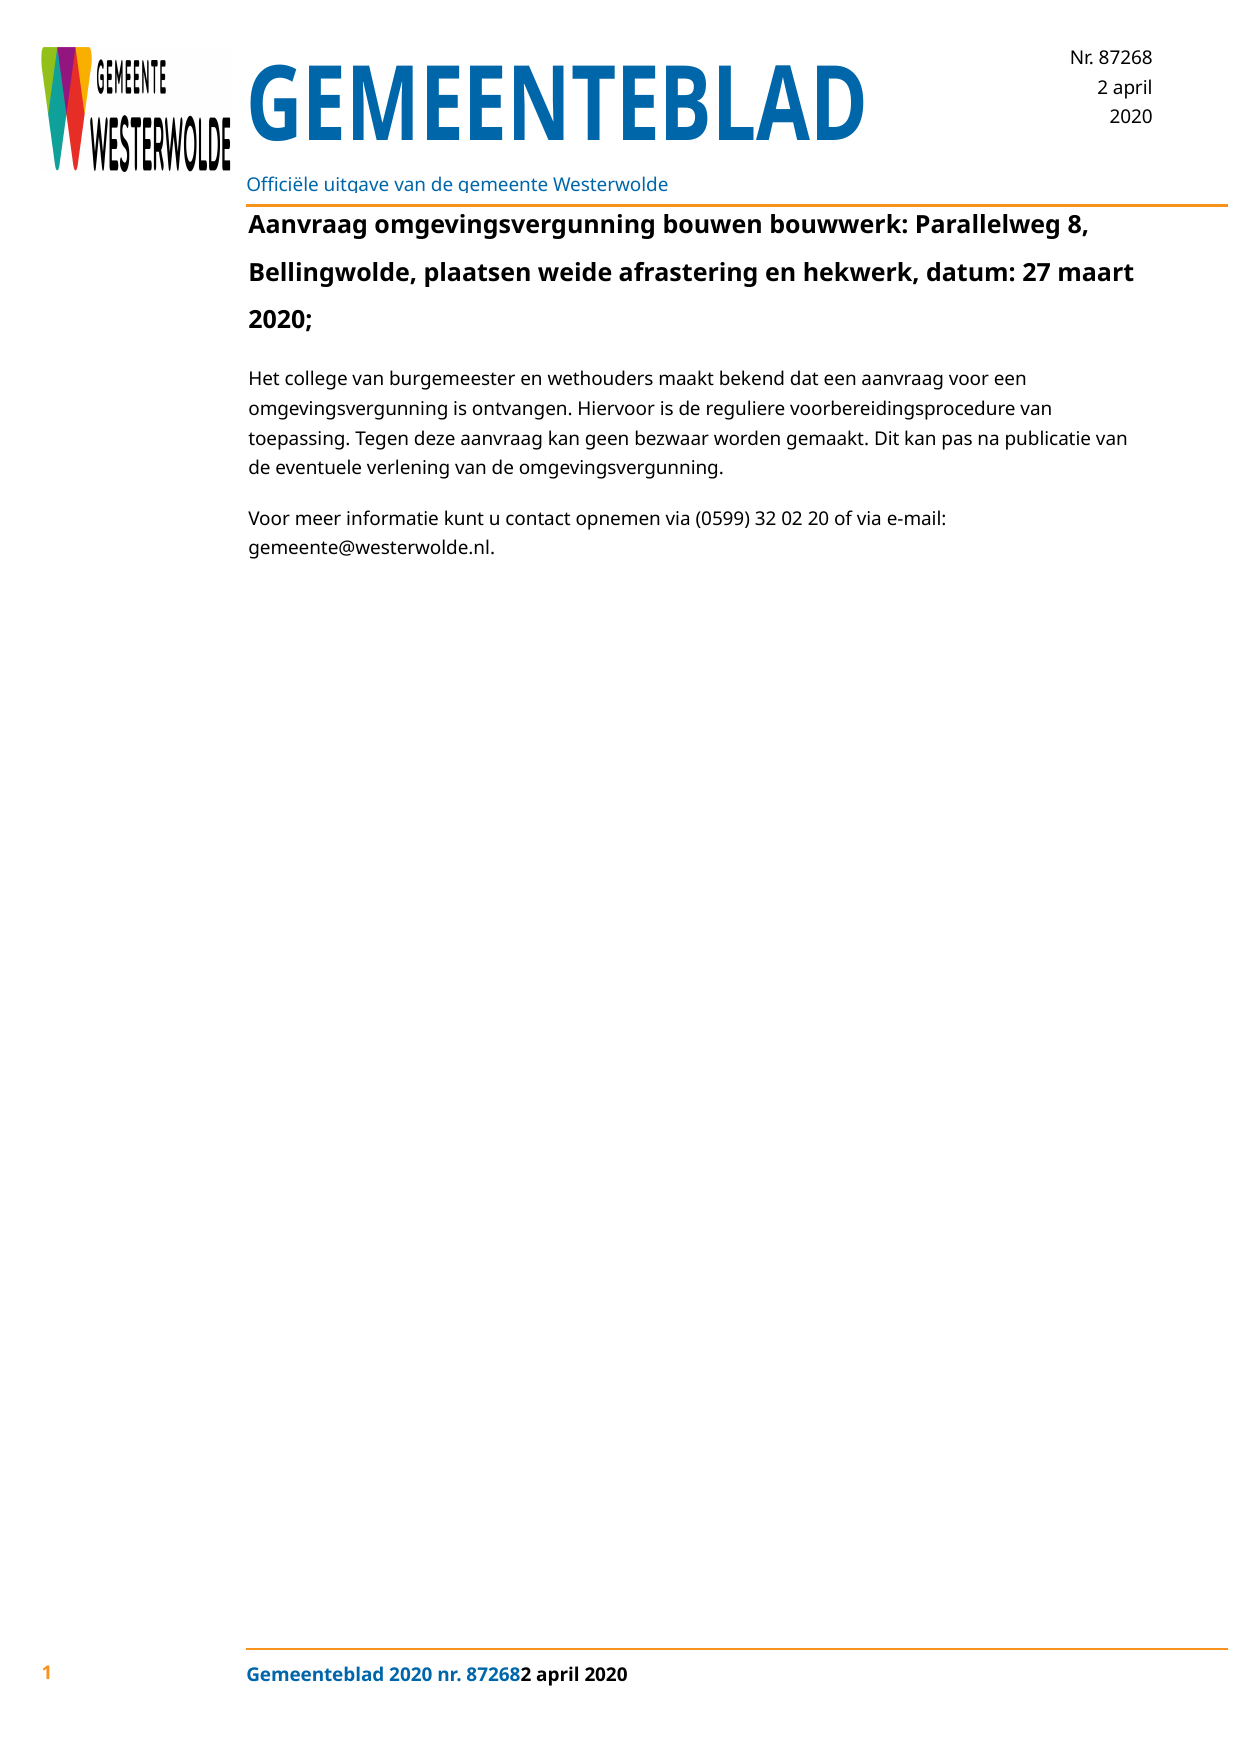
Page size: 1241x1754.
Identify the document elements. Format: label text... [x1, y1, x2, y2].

picture [41, 47, 231, 172]
text Voor meer informatie kunt u contact opnemen via (0599) 32 02 20 of via e-mail: gemeente@westerwolde.nl. [248, 505, 1152, 560]
text Het college van burgemeester en wethouders maakt bekend dat een aanvraag voor een omgevingsvergunning is ontvangen. Hiervoor is de reguliere voorbereidingsprocedure van toepassing. Tegen deze aanvraag kan geen bezwaar worden gemaakt. Dit kan pas na publicatie van de eventuele verlening van de omgevingsvergunning. [248, 366, 1152, 480]
text Aanvraag omgevingsvergunning bouwen bouwwerk: Parallelweg 8, Bellingwolde, plaatsen weide afrastering en hekwerk, datum: 27 maart 2020; [248, 207, 1152, 336]
